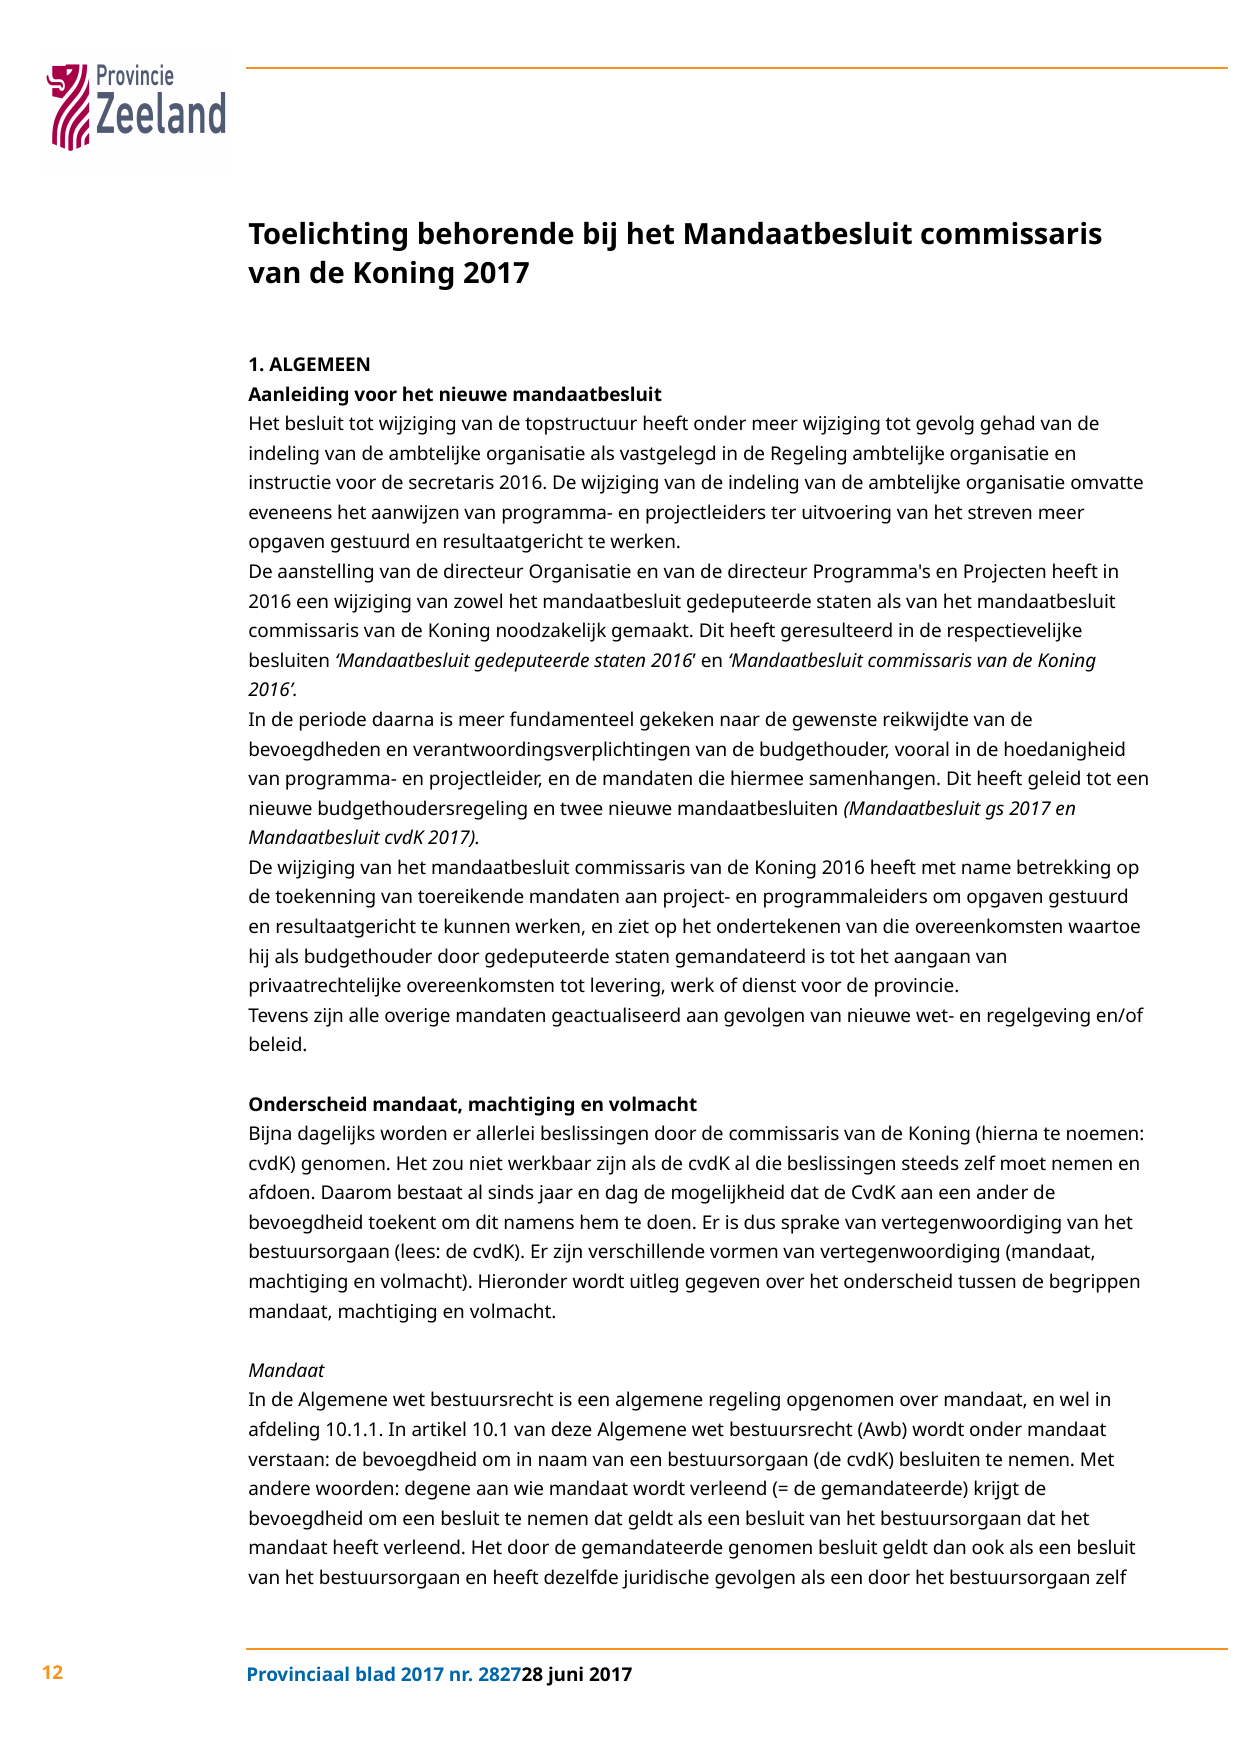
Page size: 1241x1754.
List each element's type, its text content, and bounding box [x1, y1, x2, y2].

text Mandaat [248, 1357, 1152, 1383]
text Toelichting behorende bij het Mandaatbesluit commissaris van de Koning 2017 [248, 213, 1152, 292]
text In de periode daarna is meer fundamenteel gekeken naar de gewenste reikwijdte van de bevoegdheden en verantwoordingsverplichtingen van de budgethouder, vooral in de hoedanigheid van programma- en projectleider, en de mandaten die hiermee samenhangen. Dit heeft geleid tot een nieuwe budgethoudersregeling en twee nieuwe mandaatbesluiten (Mandaatbesluit gs 2017 en Mandaatbesluit cvdK 2017). [248, 706, 1152, 850]
text De aanstelling van de directeur Organisatie en van de directeur Programma's en Projecten heeft in 2016 een wijziging van zowel het mandaatbesluit gedeputeerde staten als van het mandaatbesluit commissaris van de Koning noodzakelijk gemaakt. Dit heeft geresulteerd in de respectievelijke besluiten ‘Mandaatbesluit gedeputeerde staten 2016’ en ‘Mandaatbesluit commissaris van de Koning 2016’. [248, 558, 1152, 702]
text In de Algemene wet bestuursrecht is een algemene regeling opgenomen over mandaat, en wel in afdeling 10.1.1. In artikel 10.1 van deze Algemene wet bestuursrecht (Awb) wordt onder mandaat verstaan: de bevoegdheid om in naam van een bestuursorgaan (de cvdK) besluiten te nemen. Met andere woorden: degene aan wie mandaat wordt verleend (= de gemandateerde) krijgt de bevoegdheid om een besluit te nemen dat geldt als een besluit van het bestuursorgaan dat het mandaat heeft verleend. Het door de gemandateerde genomen besluit geldt dan ook als een besluit van het bestuursorgaan en heeft dezelfde juridische gevolgen als een door het bestuursorgaan zelf [248, 1387, 1152, 1590]
text Het besluit tot wijziging van de topstructuur heeft onder meer wijziging tot gevolg gehad van de indeling van de ambtelijke organisatie als vastgelegd in de Regeling ambtelijke organisatie en instructie voor de secretaris 2016. De wijziging van de indeling van de ambtelijke organisatie omvatte eveneens het aanwijzen van programma- en projectleiders ter uitvoering van het streven meer opgaven gestuurd en resultaatgericht te werken. [248, 410, 1152, 554]
text Aanleiding voor het nieuwe mandaatbesluit [248, 381, 1152, 407]
text Onderscheid mandaat, machtiging en volmacht [248, 1091, 1152, 1117]
text 1. ALGEMEEN [248, 351, 1152, 377]
text De wijziging van het mandaatbesluit commissaris van de Koning 2016 heeft met name betrekking op de toekenning van toereikende mandaten aan project- en programmaleiders om opgaven gestuurd en resultaatgericht te kunnen werken, en ziet op het ondertekenen van die overeenkomsten waartoe hij als budgethouder door gedeputeerde staten gemandateerd is tot het aangaan van privaatrechtelijke overeenkomsten tot levering, werk of dienst voor de provincie. [248, 854, 1152, 998]
text Bijna dagelijks worden er allerlei beslissingen door de commissaris van de Koning (hierna te noemen: cvdK) genomen. Het zou niet werkbaar zijn als de cvdK al die beslissingen steeds zelf moet nemen en afdoen. Daarom bestaat al sinds jaar en dag de mogelijkheid dat de CvdK aan een ander de bevoegdheid toekent om dit namens hem te doen. Er is dus sprake van vertegenwoordiging van het bestuursorgaan (lees: de cvdK). Er zijn verschillende vormen van vertegenwoordiging (mandaat, machtiging en volmacht). Hieronder wordt uitleg gegeven over het onderscheid tussen de begrippen mandaat, machtiging en volmacht. [248, 1120, 1152, 1324]
text Tevens zijn alle overige mandaten geactualiseerd aan gevolgen van nieuwe wet- en regelgeving en/of beleid. [248, 1002, 1152, 1057]
picture [41, 47, 231, 172]
